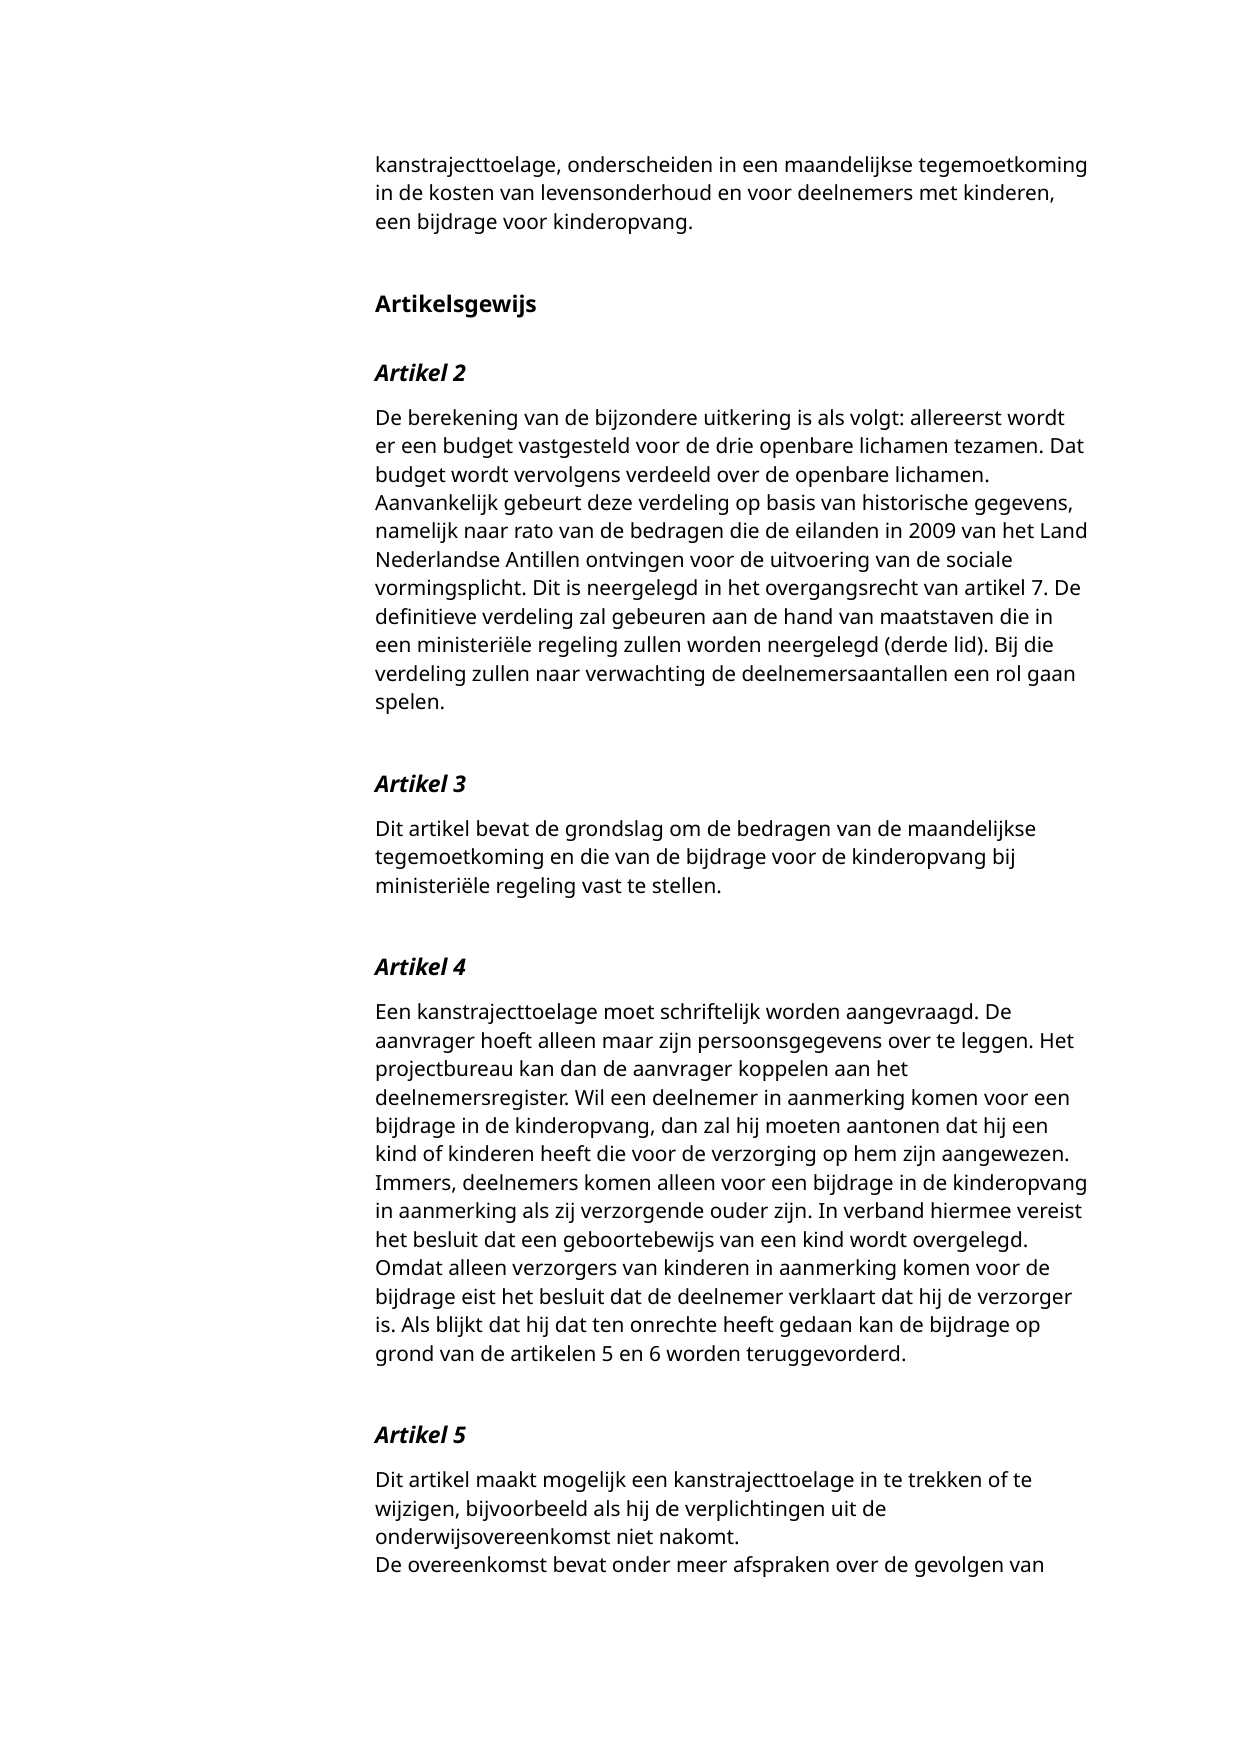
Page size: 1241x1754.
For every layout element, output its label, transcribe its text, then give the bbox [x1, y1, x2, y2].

text De overeenkomst bevat onder meer afspraken over de gevolgen van [375, 1551, 1090, 1579]
text Dit artikel maakt mogelijk een kanstrajecttoelage in te trekken of te wijzigen, bijvoorbeeld als hij de verplichtingen uit de onderwijsovereenkomst niet nakomt. [375, 1465, 1090, 1551]
subtitle Artikel 4 [375, 951, 1090, 982]
text De berekening van de bijzondere uitkering is als volgt: allereerst wordt er een budget vastgesteld voor de drie openbare lichamen tezamen. Dat budget wordt vervolgens verdeeld over de openbare lichamen. Aanvankelijk gebeurt deze verdeling op basis van historische gegevens, namelijk naar rato van de bedragen die de eilanden in 2009 van het Land Nederlandse Antillen ontvingen voor de uitvoering van de sociale vormingsplicht. Dit is neergelegd in het overgangsrecht van artikel 7. De definitieve verdeling zal gebeuren aan de hand van maatstaven die in een ministeriële regeling zullen worden neergelegd (derde lid). Bij die verdeling zullen naar verwachting de deelnemersaantallen een rol gaan spelen. [375, 403, 1090, 716]
subtitle Artikel 5 [375, 1419, 1090, 1450]
subtitle Artikelsgewijs [375, 288, 1090, 319]
text Dit artikel bevat de grondslag om de bedragen van de maandelijkse tegemoetkoming en die van de bijdrage voor de kinderopvang bij ministeriële regeling vast te stellen. [375, 814, 1090, 899]
subtitle Artikel 3 [375, 768, 1090, 799]
text kanstrajecttoelage, onderscheiden in een maandelijkse tegemoetkoming in de kosten van levensonderhoud en voor deelnemers met kinderen, een bijdrage voor kinderopvang. [375, 150, 1090, 235]
subtitle Artikel 2 [375, 357, 1090, 388]
text Een kanstrajecttoelage moet schriftelijk worden aangevraagd. De aanvrager hoeft alleen maar zijn persoonsgegevens over te leggen. Het projectbureau kan dan de aanvrager koppelen aan het deelnemersregister. Wil een deelnemer in aanmerking komen voor een bijdrage in de kinderopvang, dan zal hij moeten aantonen dat hij een kind of kinderen heeft die voor de verzorging op hem zijn aangewezen. Immers, deelnemers komen alleen voor een bijdrage in de kinderopvang in aanmerking als zij verzorgende ouder zijn. In verband hiermee vereist het besluit dat een geboortebewijs van een kind wordt overgelegd. Omdat alleen verzorgers van kinderen in aanmerking komen voor de bijdrage eist het besluit dat de deelnemer verklaart dat hij de verzorger is. Als blijkt dat hij dat ten onrechte heeft gedaan kan de bijdrage op grond van de artikelen 5 en 6 worden teruggevorderd. [375, 997, 1090, 1367]
